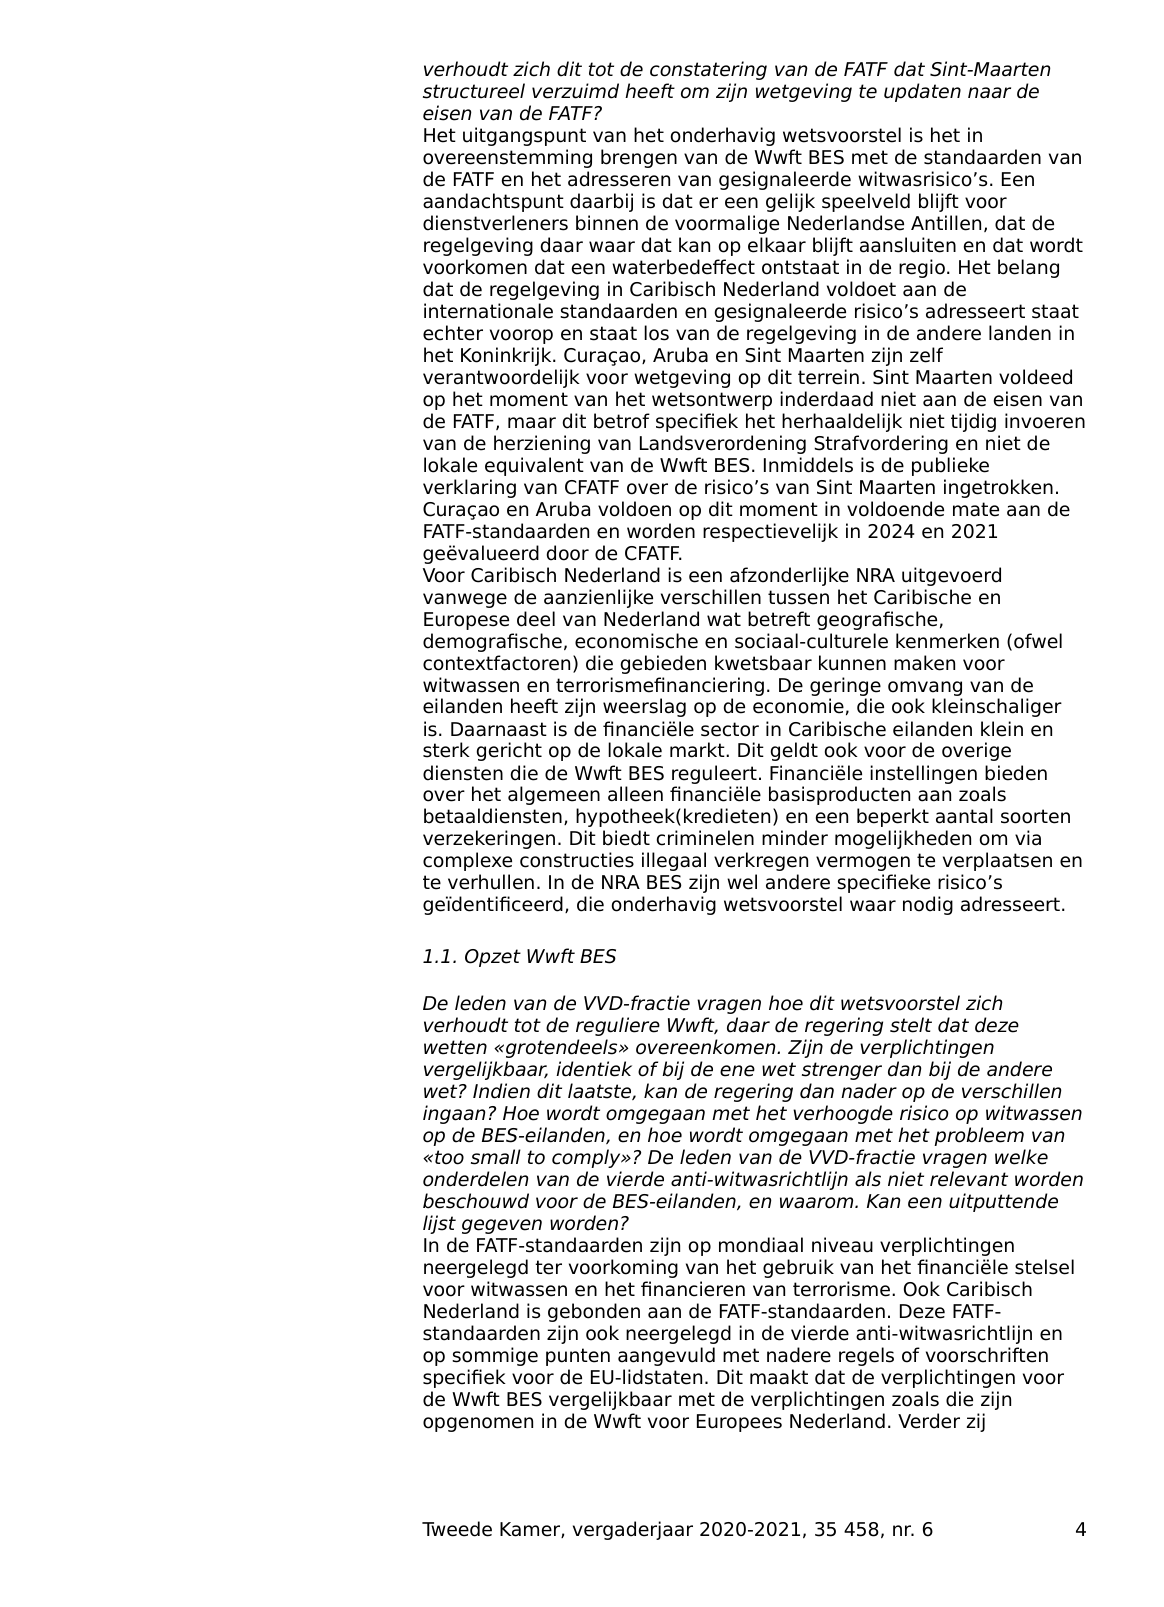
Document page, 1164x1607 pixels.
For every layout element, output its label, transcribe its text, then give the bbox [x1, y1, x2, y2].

text verhoudt zich dit tot de constatering van de FATF dat Sint-Maarten structureel verzuimd heeft om zijn wetgeving te updaten naar de eisen van de FATF? [422, 59, 1087, 125]
text Het uitgangspunt van het onderhavig wetsvoorstel is het in overeenstemming brengen van de Wwft BES met de standaarden van de FATF en het adresseren van gesignaleerde witwasrisico’s. Een aandachtspunt daarbij is dat er een gelijk speelveld blijft voor dienstverleners binnen de voormalige Nederlandse Antillen, dat de regelgeving daar waar dat kan op elkaar blijft aansluiten en dat wordt voorkomen dat een waterbedeffect ontstaat in de regio. Het belang dat de regelgeving in Caribisch Nederland voldoet aan de internationale standaarden en gesignaleerde risico’s adresseert staat echter voorop en staat los van de regelgeving in de andere landen in het Koninkrijk. Curaçao, Aruba en Sint Maarten zijn zelf verantwoordelijk voor wetgeving op dit terrein. Sint Maarten voldeed op het moment van het wetsontwerp inderdaad niet aan de eisen van de FATF, maar dit betrof specifiek het herhaaldelijk niet tijdig invoeren van de herziening van Landsverordening Strafvordering en niet de lokale equivalent van de Wwft BES. Inmiddels is de publieke verklaring van CFATF over de risico’s van Sint Maarten ingetrokken. Curaçao en Aruba voldoen op dit moment in voldoende mate aan de FATF-standaarden en worden respectievelijk in 2024 en 2021 geëvalueerd door de CFATF. [422, 125, 1087, 564]
text Voor Caribisch Nederland is een afzonderlijke NRA uitgevoerd vanwege de aanzienlijke verschillen tussen het Caribische en Europese deel van Nederland wat betreft geografische, demografische, economische en sociaal-culturele kenmerken (ofwel contextfactoren) die gebieden kwetsbaar kunnen maken voor witwassen en terrorismefinanciering. De geringe omvang van de eilanden heeft zijn weerslag op de economie, die ook kleinschaliger is. Daarnaast is de financiële sector in Caribische eilanden klein en sterk gericht op de lokale markt. Dit geldt ook voor de overige diensten die de Wwft BES reguleert. Financiële instellingen bieden over het algemeen alleen financiële basisproducten aan zoals betaaldiensten, hypotheek(kredieten) en een beperkt aantal soorten verzekeringen. Dit biedt criminelen minder mogelijkheden om via complexe constructies illegaal verkregen vermogen te verplaatsen en te verhullen. In de NRA BES zijn wel andere specifieke risico’s geïdentificeerd, die onderhavig wetsvoorstel waar nodig adresseert. [422, 564, 1087, 916]
subtitle 1.1. Opzet Wwft BES [422, 946, 1087, 968]
text De leden van de VVD-fractie vragen hoe dit wetsvoorstel zich verhoudt tot de reguliere Wwft, daar de regering stelt dat deze wetten «grotendeels» overeenkomen. Zijn de verplichtingen vergelijkbaar, identiek of bij de ene wet strenger dan bij de andere wet? Indien dit laatste, kan de regering dan nader op de verschillen ingaan? Hoe wordt omgegaan met het verhoogde risico op witwassen op de BES-eilanden, en hoe wordt omgegaan met het probleem van «too small to comply»? De leden van de VVD-fractie vragen welke onderdelen van de vierde anti-witwasrichtlijn als niet relevant worden beschouwd voor de BES-eilanden, en waarom. Kan een uitputtende lijst gegeven worden? [422, 993, 1087, 1235]
text In de FATF-standaarden zijn op mondiaal niveau verplichtingen neergelegd ter voorkoming van het gebruik van het financiële stelsel voor witwassen en het financieren van terrorisme. Ook Caribisch Nederland is gebonden aan de FATF-standaarden. Deze FATF-standaarden zijn ook neergelegd in de vierde anti-witwasrichtlijn en op sommige punten aangevuld met nadere regels of voorschriften specifiek voor de EU-lidstaten. Dit maakt dat de verplichtingen voor de Wwft BES vergelijkbaar met de verplichtingen zoals die zijn opgenomen in de Wwft voor Europees Nederland. Verder zij [422, 1235, 1087, 1433]
